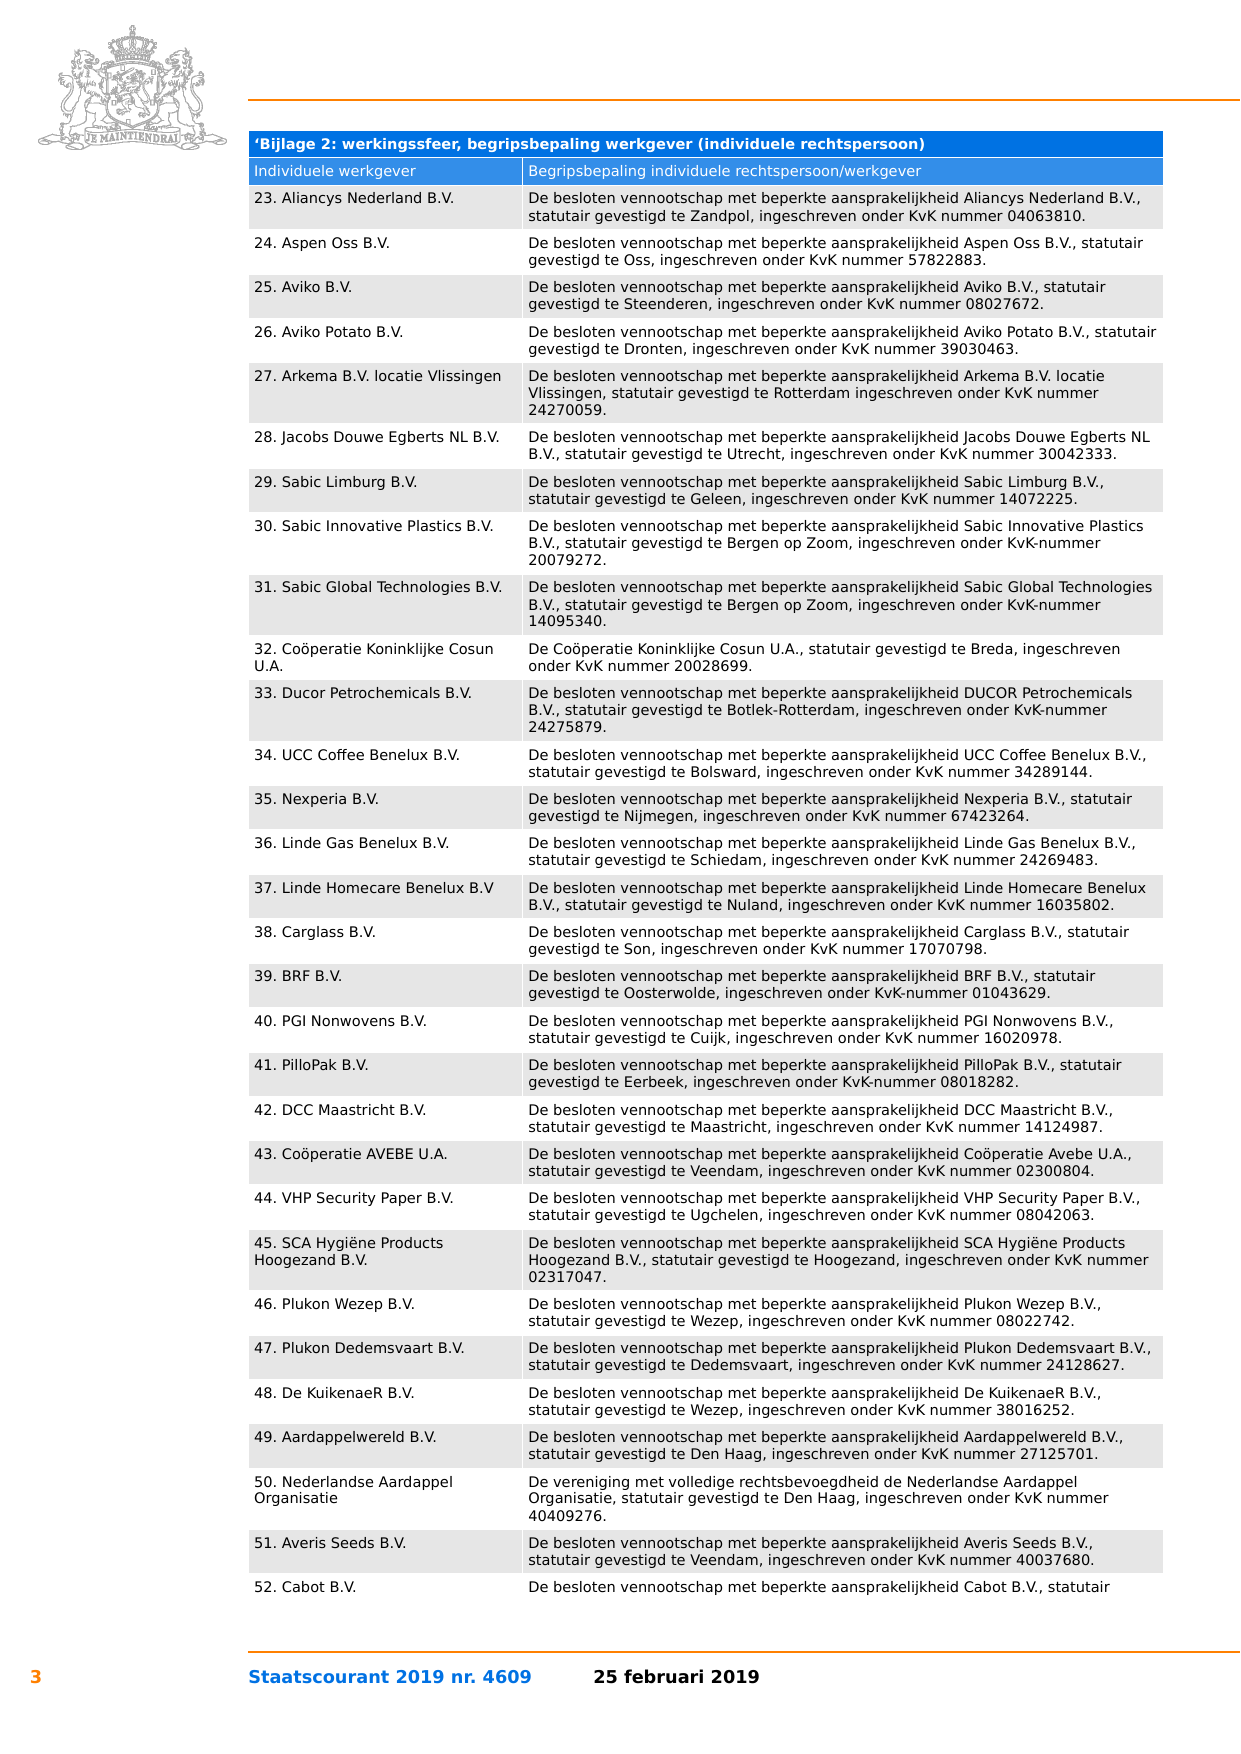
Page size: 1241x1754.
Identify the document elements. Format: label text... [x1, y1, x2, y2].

table_cell 49. Aardappelwereld B.V. [249, 1424, 522, 1468]
table_cell De besloten vennootschap met beperkte aansprakelijkheid PilloPak B.V., statutair gevestigd te Eerbeek, ingeschreven onder KvK-nummer 08018282. [523, 1053, 1163, 1096]
table_cell De besloten vennootschap met beperkte aansprakelijkheid Arkema B.V. locatie Vlissingen, statutair gevestigd te Rotterdam ingeschreven onder KvK nummer 24270059. [523, 363, 1163, 423]
table_cell De besloten vennootschap met beperkte aansprakelijkheid BRF B.V., statutair gevestigd te Oosterwolde, ingeschreven onder KvK-nummer 01043629. [523, 964, 1163, 1007]
table_cell 47. Plukon Dedemsvaart B.V. [249, 1336, 522, 1379]
table_cell Begripsbepaling individuele rechtspersoon/werkgever [523, 158, 1163, 185]
table_cell De besloten vennootschap met beperkte aansprakelijkheid Coöperatie Avebe U.A., statutair gevestigd te Veendam, ingeschreven onder KvK nummer 02300804. [523, 1141, 1163, 1184]
picture [38, 25, 227, 150]
table_cell 37. Linde Homecare Benelux B.V [249, 875, 522, 918]
table_cell De besloten vennootschap met beperkte aansprakelijkheid Linde Gas Benelux B.V., statutair gevestigd te Schiedam, ingeschreven onder KvK nummer 24269483. [523, 831, 1163, 874]
table_cell De besloten vennootschap met beperkte aansprakelijkheid Nexperia B.V., statutair gevestigd te Nijmegen, ingeschreven onder KvK nummer 67423264. [523, 786, 1163, 829]
table_cell 44. VHP Security Paper B.V. [249, 1186, 522, 1229]
table_cell 38. Carglass B.V. [249, 919, 522, 963]
table_cell De vereniging met volledige rechtsbevoegdheid de Nederlandse Aardappel Organisatie, statutair gevestigd te Den Haag, ingeschreven onder KvK nummer 40409276. [523, 1469, 1163, 1529]
table_cell De besloten vennootschap met beperkte aansprakelijkheid UCC Coffee Benelux B.V., statutair gevestigd te Bolsward, ingeschreven onder KvK nummer 34289144. [523, 742, 1163, 785]
table_cell 35. Nexperia B.V. [249, 786, 522, 829]
table_cell 32. Coöperatie Koninklijke Cosun U.A. [249, 636, 522, 679]
table_cell De besloten vennootschap met beperkte aansprakelijkheid Carglass B.V., statutair gevestigd te Son, ingeschreven onder KvK nummer 17070798. [523, 919, 1163, 963]
table_cell 40. PGI Nonwovens B.V. [249, 1008, 522, 1051]
table_cell De besloten vennootschap met beperkte aansprakelijkheid Aspen Oss B.V., statutair gevestigd te Oss, ingeschreven onder KvK nummer 57822883. [523, 230, 1163, 273]
table_cell De besloten vennootschap met beperkte aansprakelijkheid VHP Security Paper B.V., statutair gevestigd te Ugchelen, ingeschreven onder KvK nummer 08042063. [523, 1186, 1163, 1229]
table_cell De besloten vennootschap met beperkte aansprakelijkheid Aliancys Nederland B.V., statutair gevestigd te Zandpol, ingeschreven onder KvK nummer 04063810. [523, 186, 1163, 229]
table_cell 45. SCA Hygiëne Products Hoogezand B.V. [249, 1230, 522, 1290]
table_cell De Coöperatie Koninklijke Cosun U.A., statutair gevestigd te Breda, ingeschreven onder KvK nummer 20028699. [523, 636, 1163, 679]
table_cell 28. Jacobs Douwe Egberts NL B.V. [249, 425, 522, 468]
table_cell De besloten vennootschap met beperkte aansprakelijkheid Cabot B.V., statutair [523, 1575, 1163, 1601]
table_cell 48. De KuikenaeR B.V. [249, 1380, 522, 1423]
table_cell 29. Sabic Limburg B.V. [249, 469, 522, 512]
table_cell 51. Averis Seeds B.V. [249, 1530, 522, 1573]
table_cell De besloten vennootschap met beperkte aansprakelijkheid Sabic Global Technologies B.V., statutair gevestigd te Bergen op Zoom, ingeschreven onder KvK-nummer 14095340. [523, 575, 1163, 635]
table_cell De besloten vennootschap met beperkte aansprakelijkheid Plukon Wezep B.V., statutair gevestigd te Wezep, ingeschreven onder KvK nummer 08022742. [523, 1291, 1163, 1334]
table_cell De besloten vennootschap met beperkte aansprakelijkheid De KuikenaeR B.V., statutair gevestigd te Wezep, ingeschreven onder KvK nummer 38016252. [523, 1380, 1163, 1423]
table_cell 46. Plukon Wezep B.V. [249, 1291, 522, 1334]
table_cell De besloten vennootschap met beperkte aansprakelijkheid Aviko B.V., statutair gevestigd te Steenderen, ingeschreven onder KvK nummer 08027672. [523, 275, 1163, 318]
table_cell 31. Sabic Global Technologies B.V. [249, 575, 522, 635]
table_cell 24. Aspen Oss B.V. [249, 230, 522, 273]
table_cell 30. Sabic Innovative Plastics B.V. [249, 513, 522, 574]
table_cell De besloten vennootschap met beperkte aansprakelijkheid Averis Seeds B.V., statutair gevestigd te Veendam, ingeschreven onder KvK nummer 40037680. [523, 1530, 1163, 1573]
table_cell 41. PilloPak B.V. [249, 1053, 522, 1096]
table_cell De besloten vennootschap met beperkte aansprakelijkheid Linde Homecare Benelux B.V., statutair gevestigd te Nuland, ingeschreven onder KvK nummer 16035802. [523, 875, 1163, 918]
table_cell 50. Nederlandse Aardappel Organisatie [249, 1469, 522, 1529]
table_header ‘Bijlage 2: werkingssfeer, begripsbepaling werkgever (individuele rechtspersoon) [249, 131, 1163, 157]
table_cell 33. Ducor Petrochemicals B.V. [249, 680, 522, 741]
table_cell De besloten vennootschap met beperkte aansprakelijkheid DCC Maastricht B.V., statutair gevestigd te Maastricht, ingeschreven onder KvK nummer 14124987. [523, 1097, 1163, 1140]
table_cell De besloten vennootschap met beperkte aansprakelijkheid Aviko Potato B.V., statutair gevestigd te Dronten, ingeschreven onder KvK nummer 39030463. [523, 319, 1163, 362]
table_cell 39. BRF B.V. [249, 964, 522, 1007]
table_cell De besloten vennootschap met beperkte aansprakelijkheid SCA Hygiëne Products Hoogezand B.V., statutair gevestigd te Hoogezand, ingeschreven onder KvK nummer 02317047. [523, 1230, 1163, 1290]
table_cell 26. Aviko Potato B.V. [249, 319, 522, 362]
table_cell De besloten vennootschap met beperkte aansprakelijkheid Jacobs Douwe Egberts NL B.V., statutair gevestigd te Utrecht, ingeschreven onder KvK nummer 30042333. [523, 425, 1163, 468]
table_cell De besloten vennootschap met beperkte aansprakelijkheid PGI Nonwovens B.V., statutair gevestigd te Cuijk, ingeschreven onder KvK nummer 16020978. [523, 1008, 1163, 1051]
table_cell 34. UCC Coffee Benelux B.V. [249, 742, 522, 785]
table_cell De besloten vennootschap met beperkte aansprakelijkheid DUCOR Petrochemicals B.V., statutair gevestigd te Botlek-Rotterdam, ingeschreven onder KvK-nummer 24275879. [523, 680, 1163, 741]
table_cell De besloten vennootschap met beperkte aansprakelijkheid Sabic Limburg B.V., statutair gevestigd te Geleen, ingeschreven onder KvK nummer 14072225. [523, 469, 1163, 512]
table_cell Individuele werkgever [249, 158, 522, 185]
table_cell 25. Aviko B.V. [249, 275, 522, 318]
table_cell 52. Cabot B.V. [249, 1575, 522, 1601]
table_cell De besloten vennootschap met beperkte aansprakelijkheid Plukon Dedemsvaart B.V., statutair gevestigd te Dedemsvaart, ingeschreven onder KvK nummer 24128627. [523, 1336, 1163, 1379]
table_cell 23. Aliancys Nederland B.V. [249, 186, 522, 229]
table_cell 42. DCC Maastricht B.V. [249, 1097, 522, 1140]
table_cell De besloten vennootschap met beperkte aansprakelijkheid Aardappelwereld B.V., statutair gevestigd te Den Haag, ingeschreven onder KvK nummer 27125701. [523, 1424, 1163, 1468]
table_cell 36. Linde Gas Benelux B.V. [249, 831, 522, 874]
table_cell De besloten vennootschap met beperkte aansprakelijkheid Sabic Innovative Plastics B.V., statutair gevestigd te Bergen op Zoom, ingeschreven onder KvK-nummer 20079272. [523, 513, 1163, 574]
table_cell 27. Arkema B.V. locatie Vlissingen [249, 363, 522, 423]
table_cell 43. Coöperatie AVEBE U.A. [249, 1141, 522, 1184]
